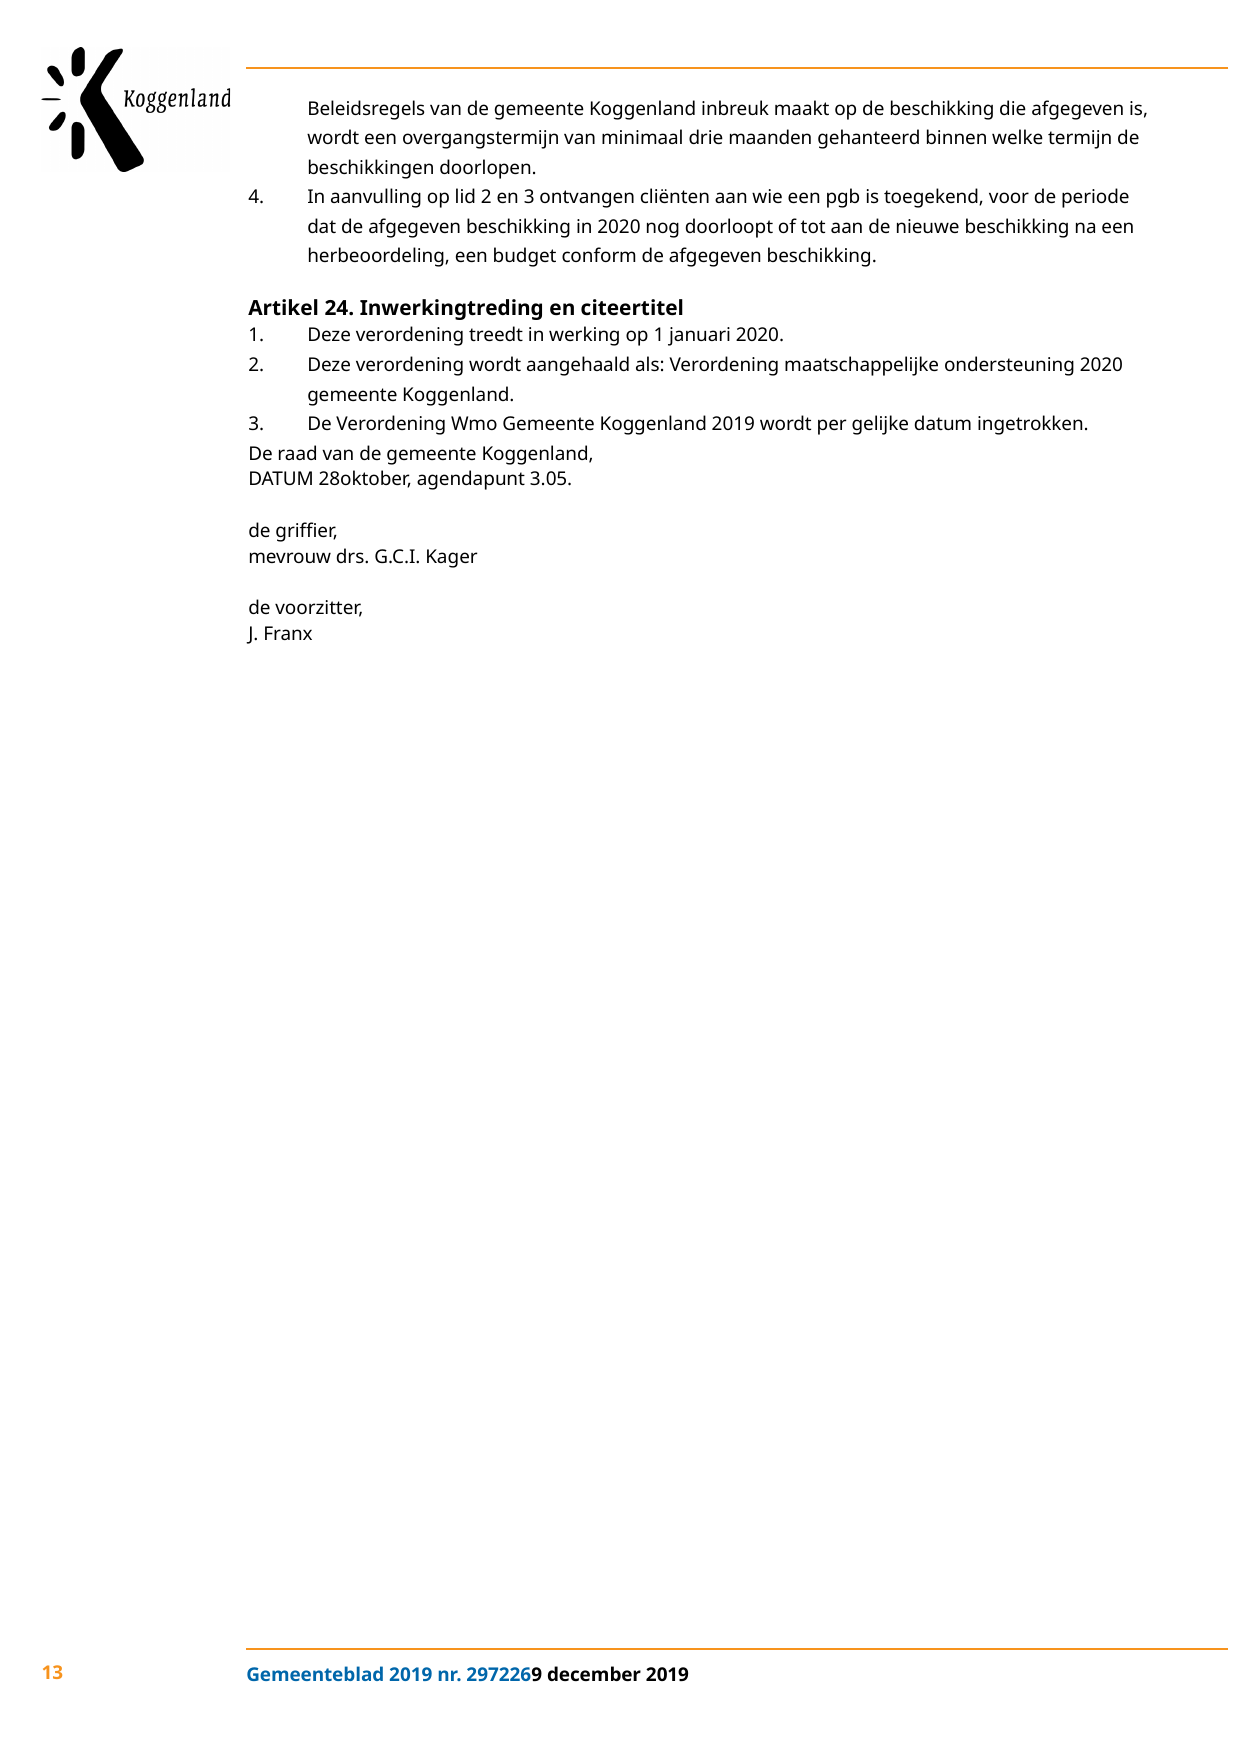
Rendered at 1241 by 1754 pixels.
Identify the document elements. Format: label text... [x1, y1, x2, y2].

list Deze verordening treedt in werking op 1 januari 2020. [248, 322, 1152, 347]
text mevrouw drs. G.C.I. Kager [248, 543, 1152, 568]
text de griffier, [248, 517, 1152, 543]
text De raad van de gemeente Koggenland, [248, 440, 1152, 466]
list Beleidsregels van de gemeente Koggenland inbreuk maakt op de beschikking die afgegeven is, wordt een overgangstermijn van minimaal drie maanden gehanteerd binnen welke termijn de beschikkingen doorlopen. [248, 95, 1152, 180]
list In aanvulling op lid 2 en 3 ontvangen cliënten aan wie een pgb is toegekend, voor de periode dat de afgegeven beschikking in 2020 nog doorloopt of tot aan de nieuwe beschikking na een herbeoordeling, een budget conform de afgegeven beschikking. [248, 183, 1152, 268]
text Artikel 24. Inwerkingtreding en citeertitel [248, 293, 1152, 322]
text DATUM 28oktober, agendapunt 3.05. [248, 466, 1152, 491]
list Deze verordening wordt aangehaald als: Verordening maatschappelijke ondersteuning 2020 gemeente Koggenland. [248, 351, 1152, 406]
text de voorzitter, [248, 594, 1152, 620]
text J. Franx [248, 620, 1152, 646]
list De Verordening Wmo Gemeente Koggenland 2019 wordt per gelijke datum ingetrokken. [248, 410, 1152, 436]
picture [41, 47, 231, 172]
